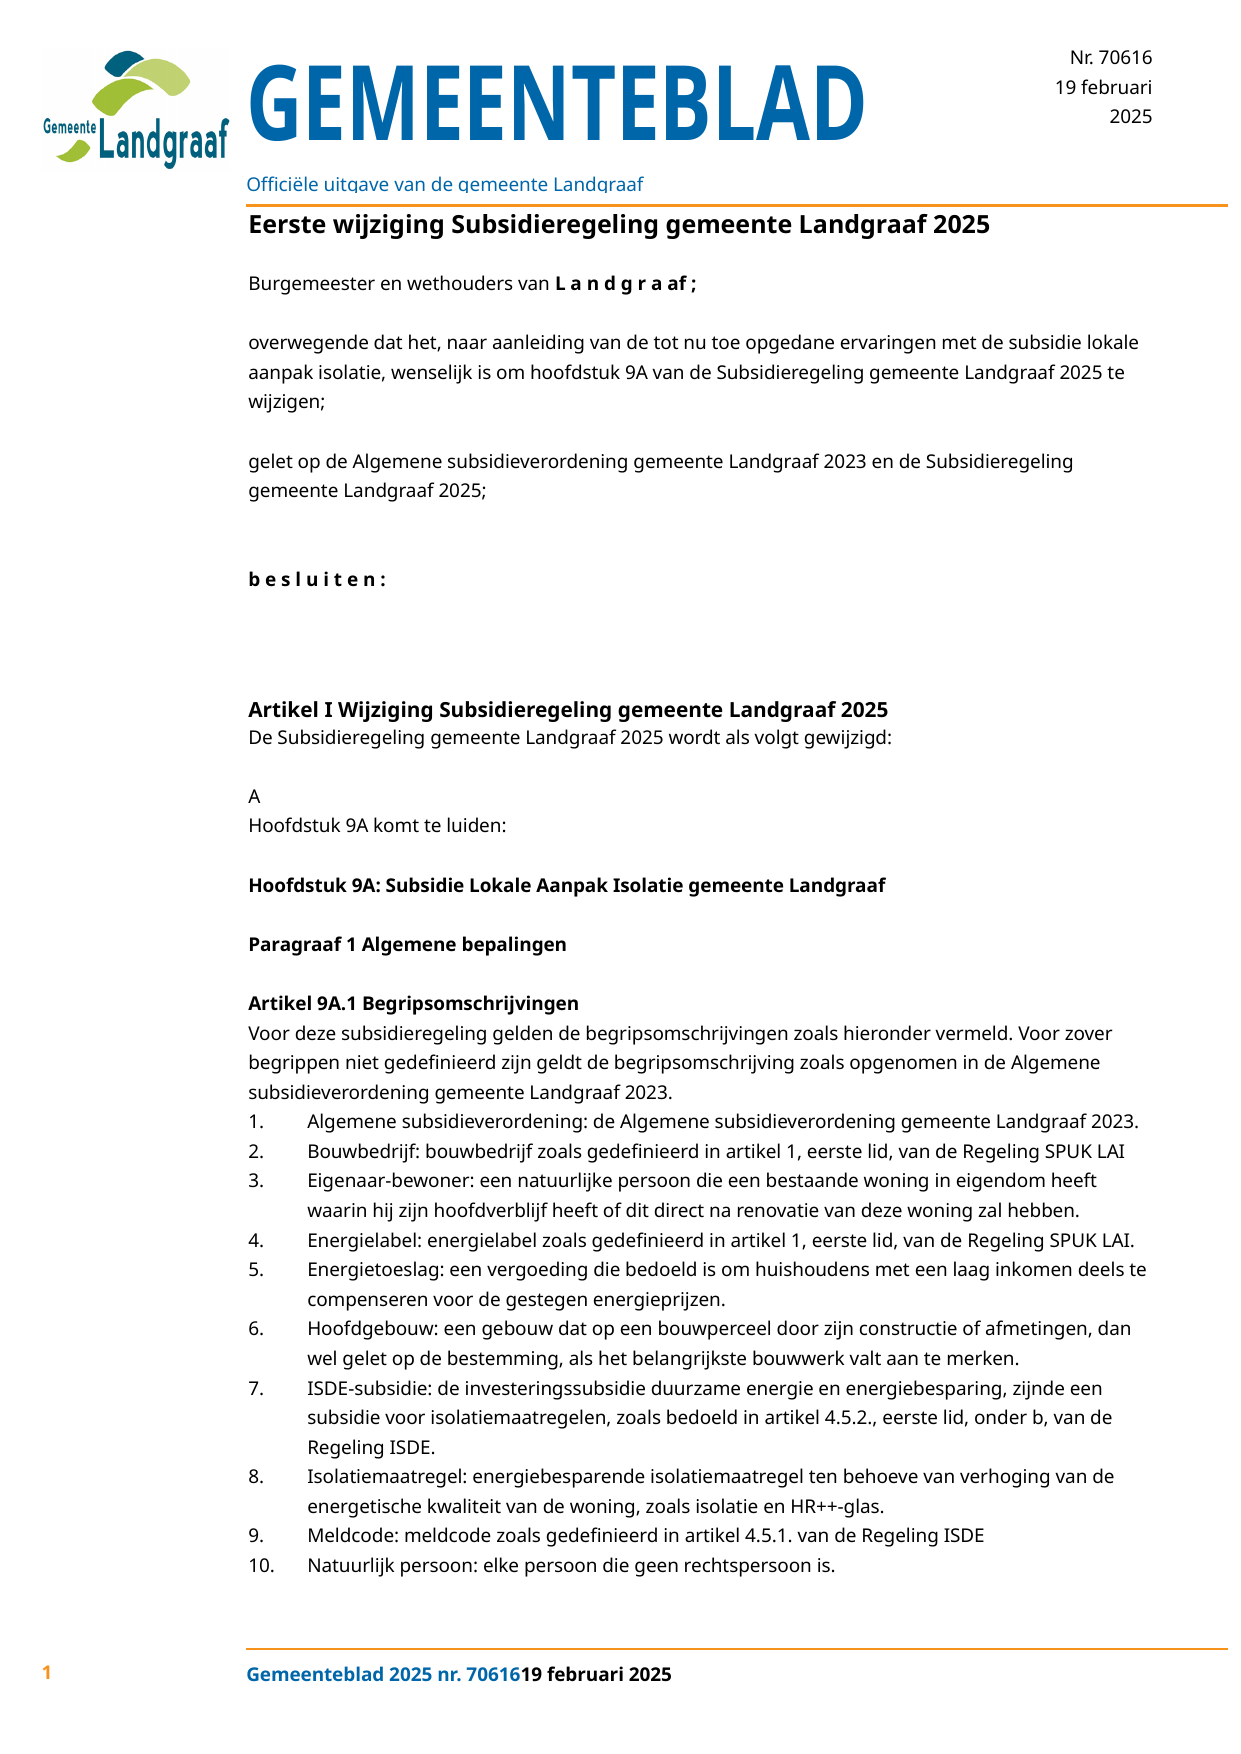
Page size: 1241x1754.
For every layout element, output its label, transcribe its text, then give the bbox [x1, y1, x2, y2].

text De Subsidieregeling gemeente Landgraaf 2025 wordt als volgt gewijzigd: [248, 724, 1152, 749]
text A [248, 783, 1152, 809]
list Bouwbedrijf: bouwbedrijf zoals gedefinieerd in artikel 1, eerste lid, van de Regeling SPUK LAI [248, 1138, 1152, 1164]
list ISDE-subsidie: de investeringssubsidie duurzame energie en energiebesparing, zijnde een subsidie voor isolatiemaatregelen, zoals bedoeld in artikel 4.5.2., eerste lid, onder b, van de Regeling ISDE. [248, 1375, 1152, 1459]
list Isolatiemaatregel: energiebesparende isolatiemaatregel ten behoeve van verhoging van de energetische kwaliteit van de woning, zoals isolatie en HR++-glas. [248, 1463, 1152, 1519]
text gelet op de Algemene subsidieverordening gemeente Landgraaf 2023 en de Subsidieregeling gemeente Landgraaf 2025; [248, 448, 1152, 503]
text Artikel I Wijziging Subsidieregeling gemeente Landgraaf 2025 [248, 695, 1152, 724]
text Hoofdstuk 9A: Subsidie Lokale Aanpak Isolatie gemeente Landgraaf [248, 872, 1152, 897]
text Voor deze subsidieregeling gelden de begripsomschrijvingen zoals hieronder vermeld. Voor zover begrippen niet gedefinieerd zijn geldt de begripsomschrijving zoals opgenomen in de Algemene subsidieverordening gemeente Landgraaf 2023. [248, 1020, 1152, 1104]
text Hoofdstuk 9A komt te luiden: [248, 813, 1152, 838]
text Eerste wijziging Subsidieregeling gemeente Landgraaf 2025 [248, 207, 1152, 241]
text Paragraaf 1 Algemene bepalingen [248, 931, 1152, 957]
picture [41, 47, 231, 172]
list Energielabel: energielabel zoals gedefinieerd in artikel 1, eerste lid, van de Regeling SPUK LAI. [248, 1227, 1152, 1252]
list Natuurlijk persoon: elke persoon die geen rechtspersoon is. [248, 1552, 1152, 1578]
list Hoofdgebouw: een gebouw dat op een bouwperceel door zijn constructie of afmetingen, dan wel gelet op de bestemming, als het belangrijkste bouwwerk valt aan te merken. [248, 1316, 1152, 1371]
list Energietoeslag: een vergoeding die bedoeld is om huishoudens met een laag inkomen deels te compenseren voor de gestegen energieprijzen. [248, 1256, 1152, 1312]
list Eigenaar-bewoner: een natuurlijke persoon die een bestaande woning in eigendom heeft waarin hij zijn hoofdverblijf heeft of dit direct na renovatie van deze woning zal hebben. [248, 1168, 1152, 1223]
text b e s l u i t e n : [248, 566, 1152, 592]
text Artikel 9A.1 Begripsomschrijvingen [248, 990, 1152, 1016]
list Meldcode: meldcode zoals gedefinieerd in artikel 4.5.1. van de Regeling ISDE [248, 1523, 1152, 1548]
text overwegende dat het, naar aanleiding van de tot nu toe opgedane ervaringen met de subsidie lokale aanpak isolatie, wenselijk is om hoofdstuk 9A van de Subsidieregeling gemeente Landgraaf 2025 te wijzigen; [248, 329, 1152, 414]
list Algemene subsidieverordening: de Algemene subsidieverordening gemeente Landgraaf 2023. [248, 1108, 1152, 1134]
text Burgemeester en wethouders van L a n d g r a af ; [248, 270, 1152, 296]
